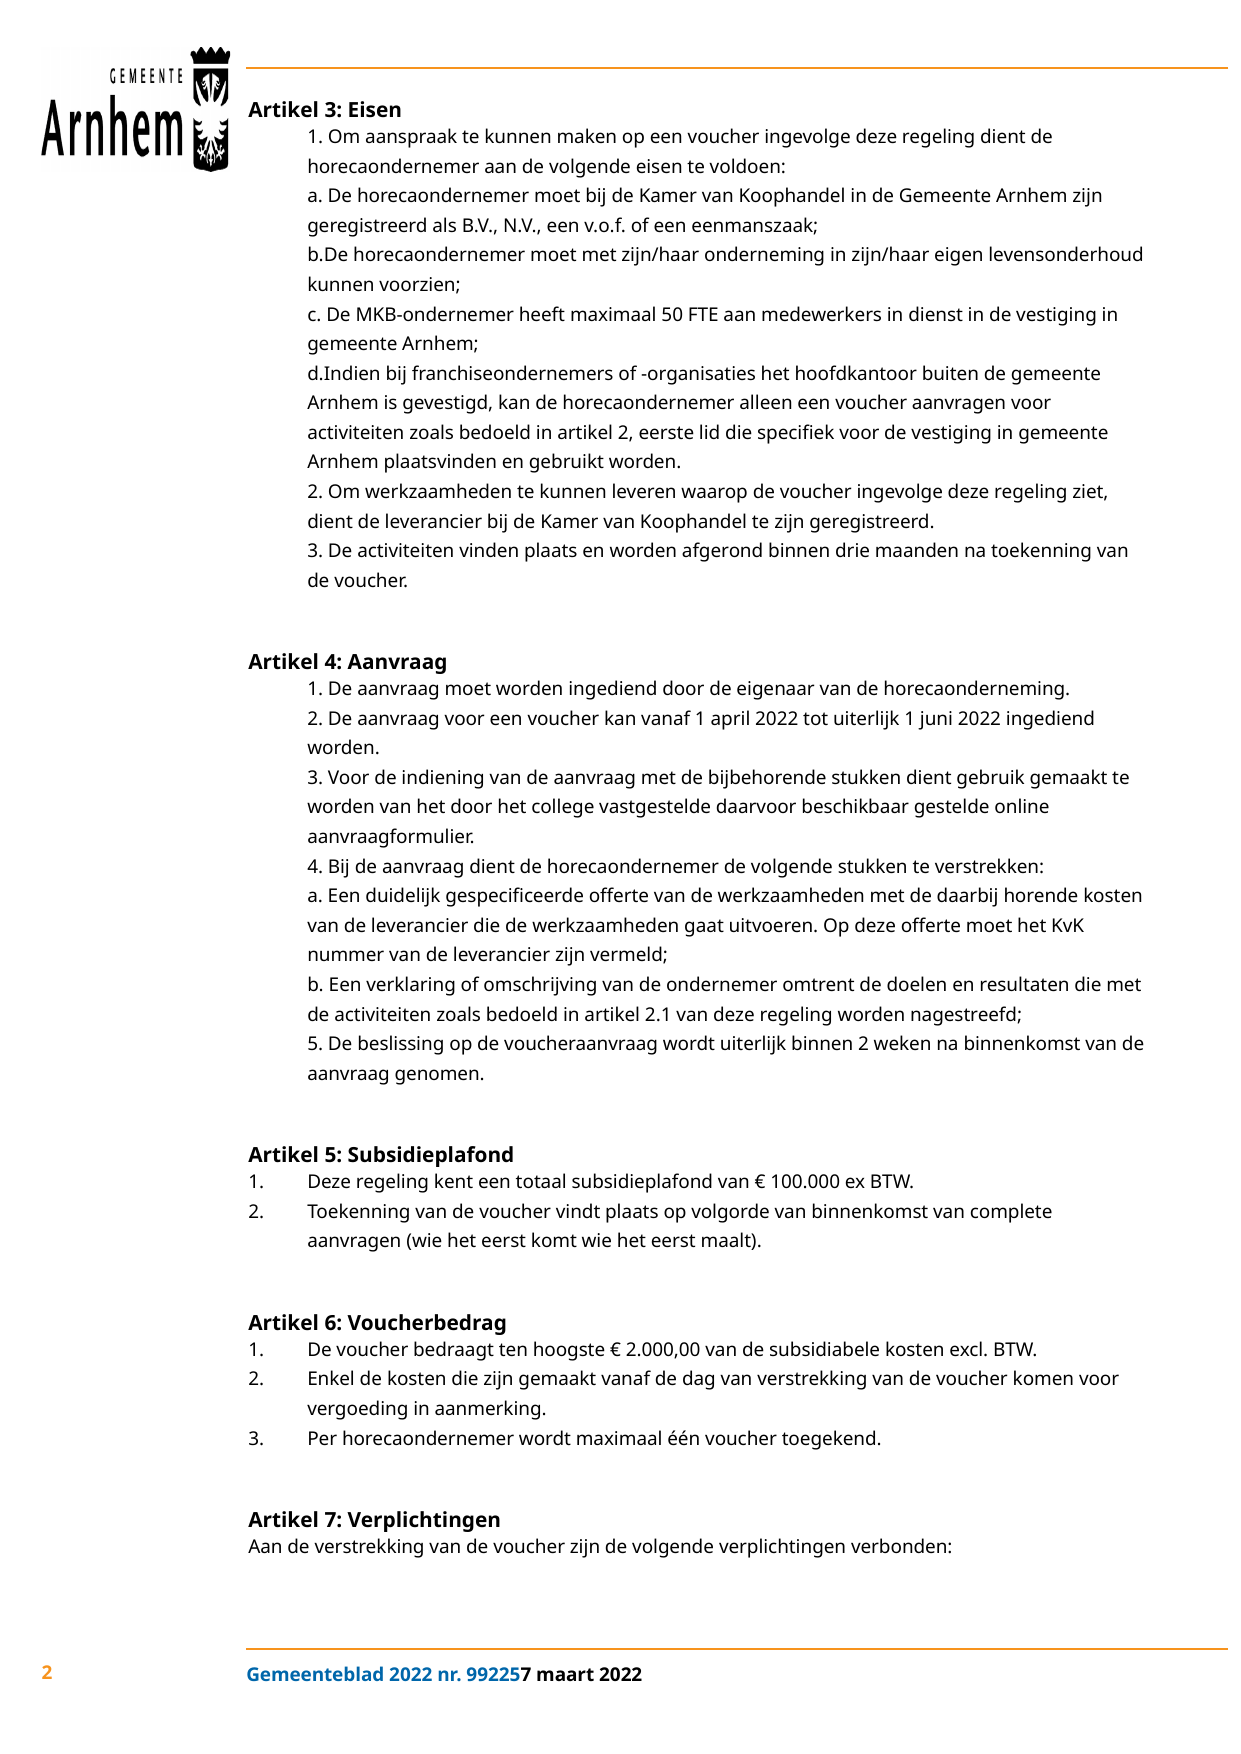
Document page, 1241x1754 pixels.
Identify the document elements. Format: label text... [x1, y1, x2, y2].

list Per horecaondernemer wordt maximaal één voucher toegekend. [248, 1425, 1152, 1451]
text Artikel 4: Aanvraag [248, 647, 1152, 675]
list 4. Bij de aanvraag dient de horecaondernemer de volgende stukken te verstrekken: [248, 853, 1152, 879]
list 3. Voor de indiening van de aanvraag met de bijbehorende stukken dient gebruik gemaakt te worden van het door het college vastgestelde daarvoor beschikbaar gestelde online aanvraagformulier. [248, 764, 1152, 849]
list Deze regeling kent een totaal subsidieplafond van € 100.000 ex BTW. [248, 1168, 1152, 1194]
text Artikel 6: Voucherbedrag [248, 1308, 1152, 1336]
picture [41, 47, 231, 172]
list Toekenning van de voucher vindt plaats op volgorde van binnenkomst van complete aanvragen (wie het eerst komt wie het eerst maalt). [248, 1198, 1152, 1253]
list 3. De activiteiten vinden plaats en worden afgerond binnen drie maanden na toekenning van de voucher. [248, 537, 1152, 593]
text Aan de verstrekking van de voucher zijn de volgende verplichtingen verbonden: [248, 1533, 1152, 1559]
list a. De horecaondernemer moet bij de Kamer van Koophandel in de Gemeente Arnhem zijn geregistreerd als B.V., N.V., een v.o.f. of een eenmanszaak; [248, 182, 1152, 238]
list b. Een verklaring of omschrijving van de ondernemer omtrent de doelen en resultaten die met de activiteiten zoals bedoeld in artikel 2.1 van deze regeling worden nagestreefd; [248, 971, 1152, 1027]
list d.Indien bij franchiseondernemers of -organisaties het hoofdkantoor buiten de gemeente Arnhem is gevestigd, kan de horecaondernemer alleen een voucher aanvragen voor activiteiten zoals bedoeld in artikel 2, eerste lid die specifiek voor de vestiging in gemeente Arnhem plaatsvinden en gebruikt worden. [248, 360, 1152, 474]
list c. De MKB-ondernemer heeft maximaal 50 FTE aan medewerkers in dienst in de vestiging in gemeente Arnhem; [248, 301, 1152, 356]
list De voucher bedraagt ten hoogste € 2.000,00 van de subsidiabele kosten excl. BTW. [248, 1336, 1152, 1362]
list 5. De beslissing op de voucheraanvraag wordt uiterlijk binnen 2 weken na binnenkomst van de aanvraag genomen. [248, 1030, 1152, 1086]
list a. Een duidelijk gespecificeerde offerte van de werkzaamheden met de daarbij horende kosten van de leverancier die de werkzaamheden gaat uitvoeren. Op deze offerte moet het KvK nummer van de leverancier zijn vermeld; [248, 882, 1152, 967]
list 2. De aanvraag voor een voucher kan vanaf 1 april 2022 tot uiterlijk 1 juni 2022 ingediend worden. [248, 705, 1152, 760]
list Enkel de kosten die zijn gemaakt vanaf de dag van verstrekking van de voucher komen voor vergoeding in aanmerking. [248, 1366, 1152, 1421]
text Artikel 7: Verplichtingen [248, 1505, 1152, 1533]
text Artikel 5: Subsidieplafond [248, 1140, 1152, 1168]
list b.De horecaondernemer moet met zijn/haar onderneming in zijn/haar eigen levensonderhoud kunnen voorzien; [248, 242, 1152, 297]
list 2. Om werkzaamheden te kunnen leveren waarop de voucher ingevolge deze regeling ziet, dient de leverancier bij de Kamer van Koophandel te zijn geregistreerd. [248, 478, 1152, 533]
list 1. Om aanspraak te kunnen maken op een voucher ingevolge deze regeling dient de horecaondernemer aan de volgende eisen te voldoen: [248, 123, 1152, 178]
text Artikel 3: Eisen [248, 95, 1152, 123]
list 1. De aanvraag moet worden ingediend door de eigenaar van de horecaonderneming. [248, 675, 1152, 701]
